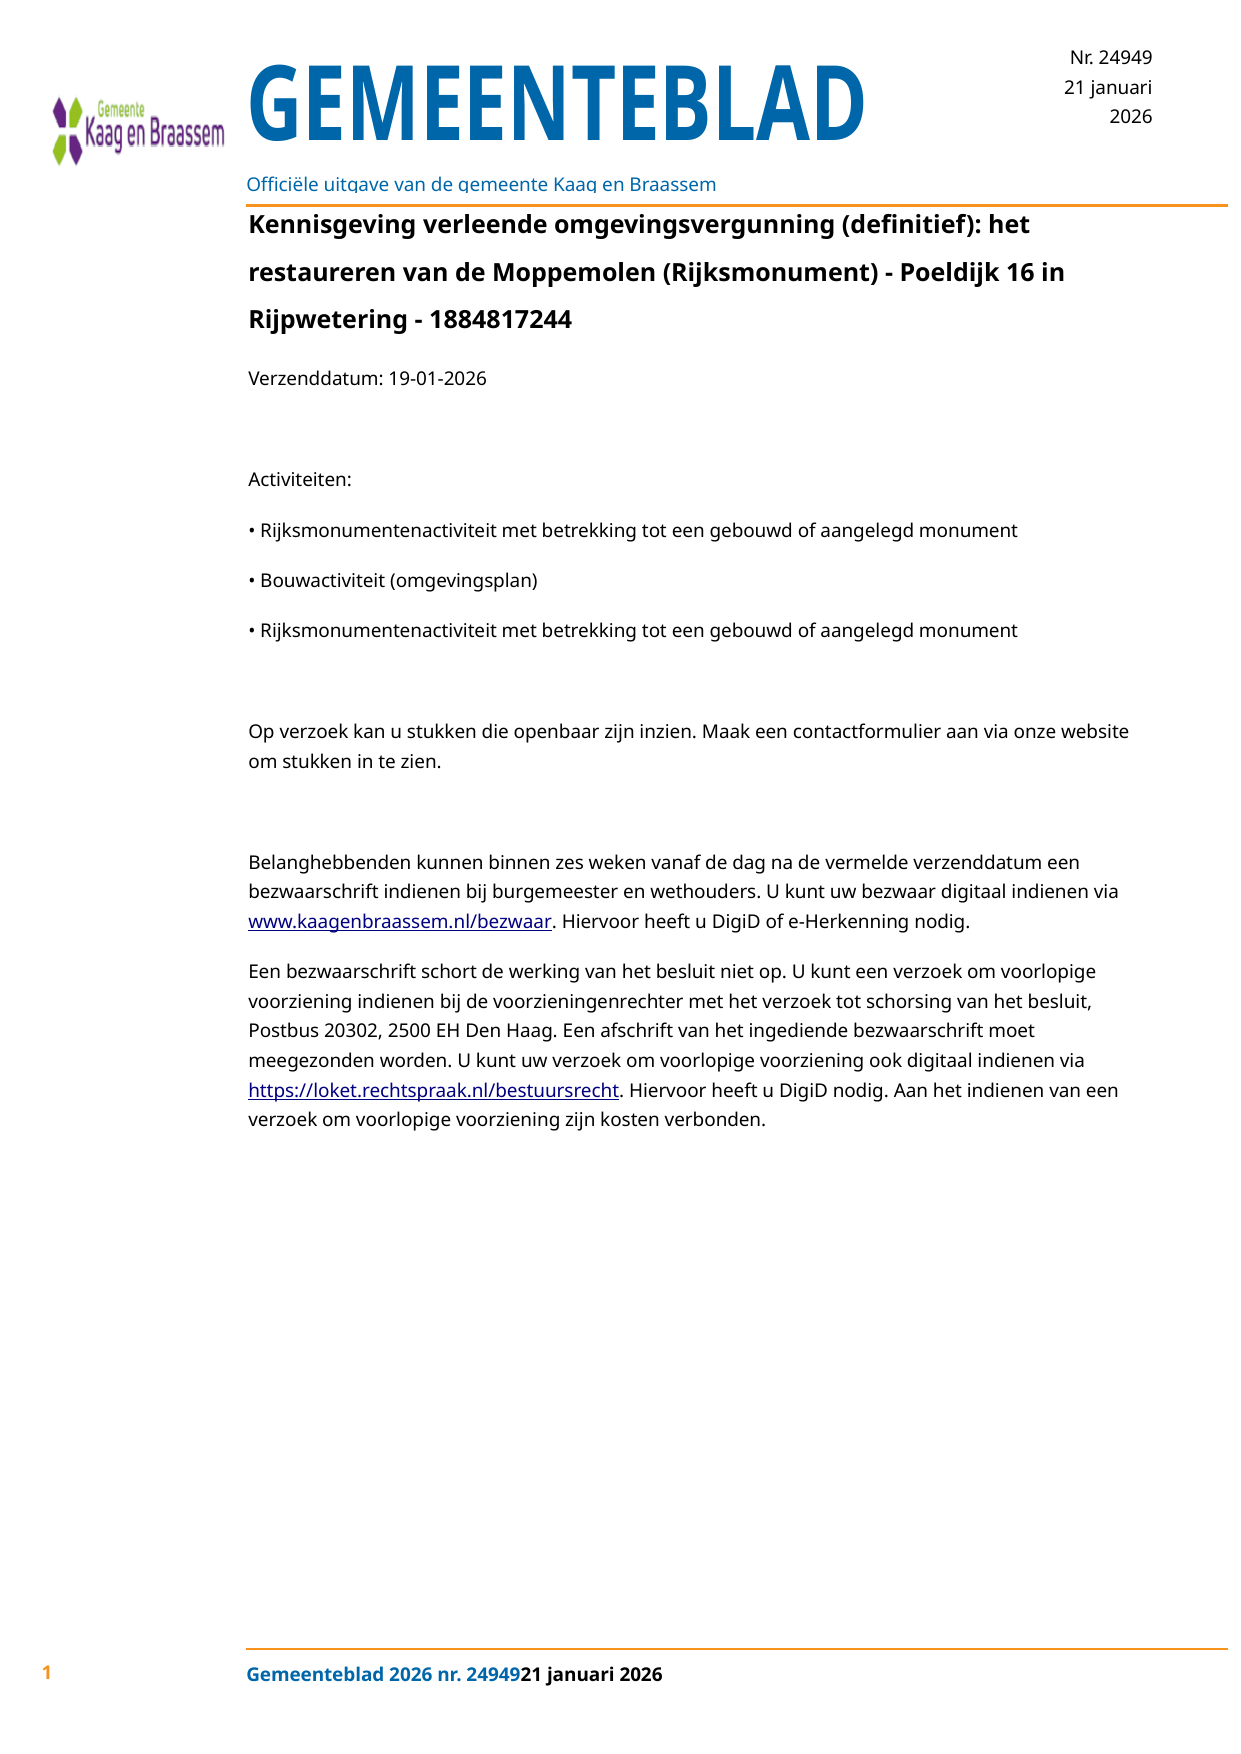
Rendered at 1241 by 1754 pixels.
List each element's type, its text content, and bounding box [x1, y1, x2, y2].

text • Bouwactiviteit (omgevingsplan) [248, 567, 1152, 593]
text Op verzoek kan u stukken die openbaar zijn inzien. Maak een contactformulier aan via onze website om stukken in te zien. [248, 718, 1152, 774]
picture [41, 47, 231, 172]
text Kennisgeving verleende omgevingsvergunning (definitief): het restaureren van de Moppemolen (Rijksmonument) - Poeldijk 16 in Rijpwetering - 1884817244 [248, 207, 1152, 336]
text Een bezwaarschrift schort de werking van het besluit niet op. U kunt een verzoek om voorlopige voorziening indienen bij de voorzieningenrechter met het verzoek tot schorsing van het besluit, Postbus 20302, 2500 EH Den Haag. Een afschrift van het ingediende bezwaarschrift moet meegezonden worden. U kunt uw verzoek om voorlopige voorziening ook digitaal indienen via https://loket.rechtspraak.nl/bestuursrecht. Hiervoor heeft u DigiD nodig. Aan het indienen van een verzoek om voorlopige voorziening zijn kosten verbonden. [248, 958, 1152, 1132]
text • Rijksmonumentenactiviteit met betrekking tot een gebouwd of aangelegd monument [248, 618, 1152, 643]
text Activiteiten: [248, 466, 1152, 492]
text • Rijksmonumentenactiviteit met betrekking tot een gebouwd of aangelegd monument [248, 517, 1152, 542]
text Belanghebbenden kunnen binnen zes weken vanaf de dag na de vermelde verzenddatum een bezwaarschrift indienen bij burgemeester en wethouders. U kunt uw bezwaar digitaal indienen via www.kaagenbraassem.nl/bezwaar. Hiervoor heeft u DigiD of e-Herkenning nodig. [248, 849, 1152, 934]
text Verzenddatum: 19-01-2026 [248, 366, 1152, 391]
